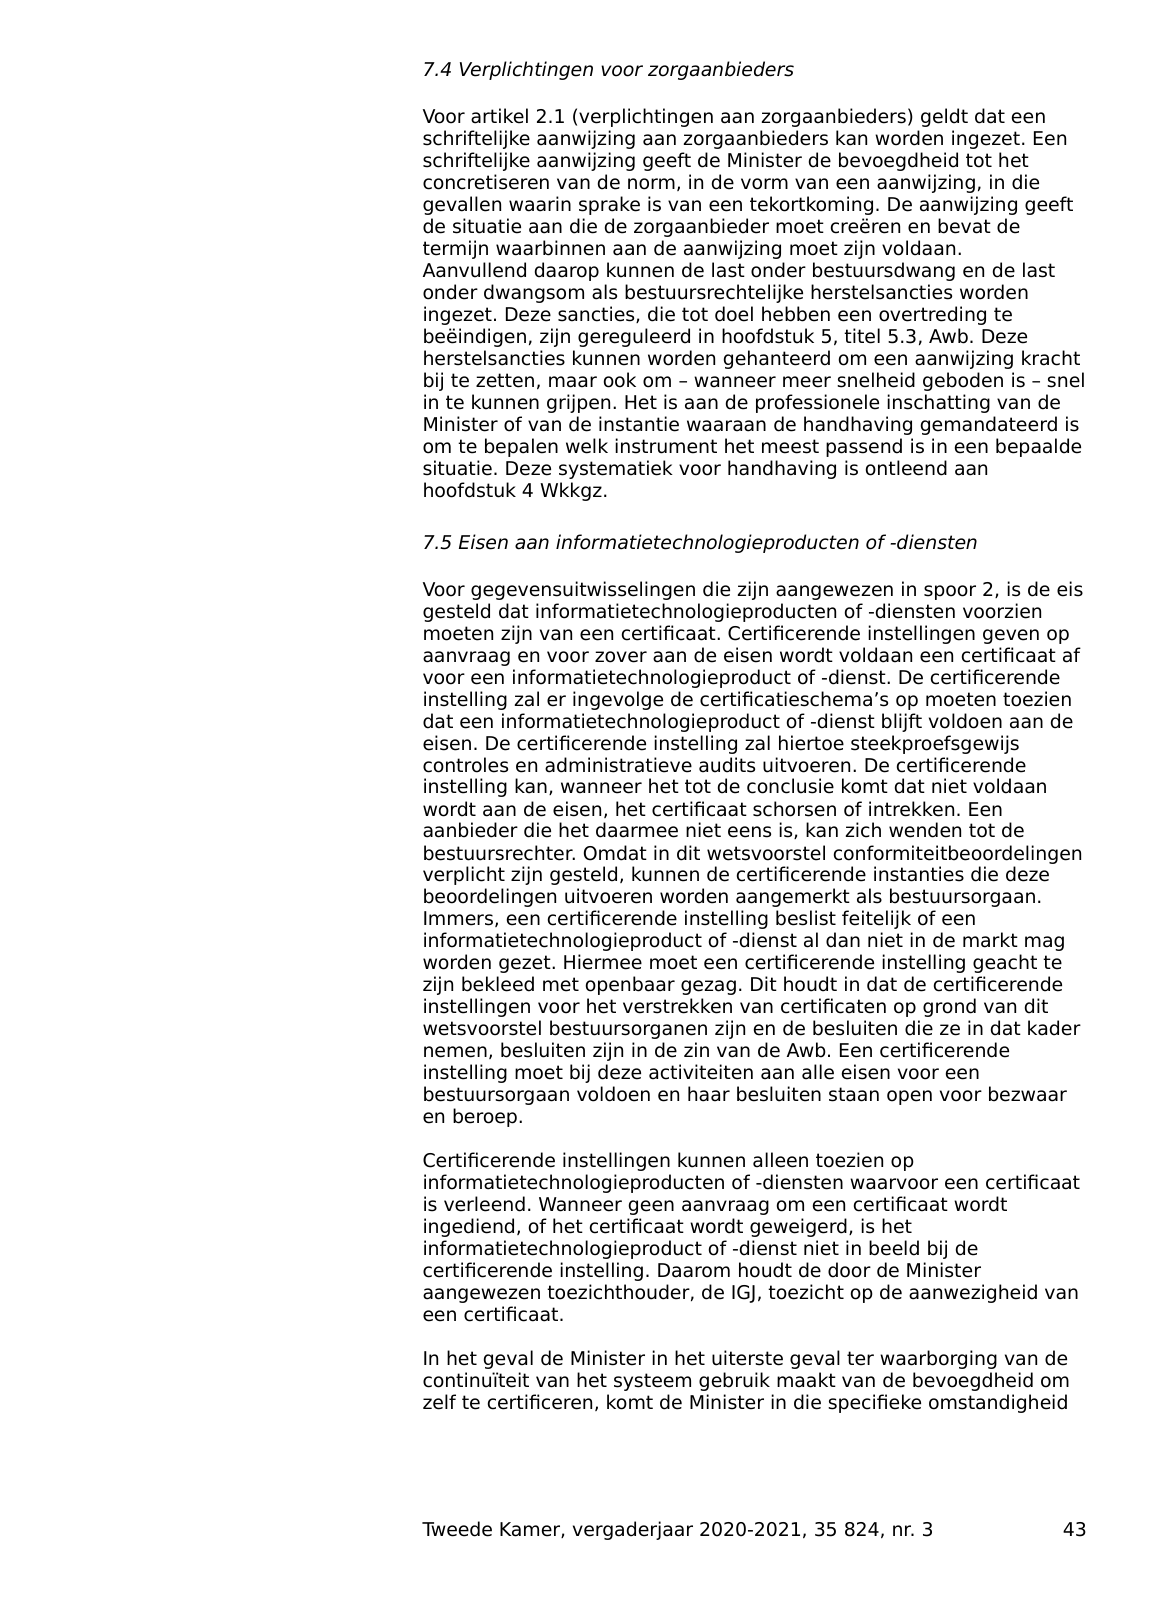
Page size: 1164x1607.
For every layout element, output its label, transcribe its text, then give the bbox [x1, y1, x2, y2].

text Certificerende instellingen kunnen alleen toezien op informatietechnologieproducten of -diensten waarvoor een certificaat is verleend. Wanneer geen aanvraag om een certificaat wordt ingediend, of het certificaat wordt geweigerd, is het informatietechnologieproduct of -dienst niet in beeld bij de certificerende instelling. Daarom houdt de door de Minister aangewezen toezichthouder, de IGJ, toezicht op de aanwezigheid van een certificaat. [422, 1150, 1087, 1326]
text In het geval de Minister in het uiterste geval ter waarborging van de continuïteit van het systeem gebruik maakt van de bevoegdheid om zelf te certificeren, komt de Minister in die specifieke omstandigheid [422, 1348, 1087, 1414]
subtitle 7.4 Verplichtingen voor zorgaanbieders [422, 59, 1087, 81]
text Voor artikel 2.1 (verplichtingen aan zorgaanbieders) geldt dat een schriftelijke aanwijzing aan zorgaanbieders kan worden ingezet. Een schriftelijke aanwijzing geeft de Minister de bevoegdheid tot het concretiseren van de norm, in de vorm van een aanwijzing, in die gevallen waarin sprake is van een tekortkoming. De aanwijzing geeft de situatie aan die de zorgaanbieder moet creëren en bevat de termijn waarbinnen aan de aanwijzing moet zijn voldaan. [422, 106, 1087, 260]
subtitle 7.5 Eisen aan informatietechnologieproducten of -diensten [422, 532, 1087, 554]
text Voor gegevensuitwisselingen die zijn aangewezen in spoor 2, is de eis gesteld dat informatietechnologieproducten of -diensten voorzien moeten zijn van een certificaat. Certificerende instellingen geven op aanvraag en voor zover aan de eisen wordt voldaan een certificaat af voor een informatietechnologieproduct of -dienst. De certificerende instelling zal er ingevolge de certificatieschema’s op moeten toezien dat een informatietechnologieproduct of -dienst blijft voldoen aan de eisen. De certificerende instelling zal hiertoe steekproefsgewijs controles en administratieve audits uitvoeren. De certificerende instelling kan, wanneer het tot de conclusie komt dat niet voldaan wordt aan de eisen, het certificaat schorsen of intrekken. Een aanbieder die het daarmee niet eens is, kan zich wenden tot de bestuursrechter. Omdat in dit wetsvoorstel conformiteitbeoordelingen verplicht zijn gesteld, kunnen de certificerende instanties die deze beoordelingen uitvoeren worden aangemerkt als bestuursorgaan. Immers, een certificerende instelling beslist feitelijk of een informatietechnologieproduct of -dienst al dan niet in de markt mag worden gezet. Hiermee moet een certificerende instelling geacht te zijn bekleed met openbaar gezag. Dit houdt in dat de certificerende instellingen voor het verstrekken van certificaten op grond van dit wetsvoorstel bestuursorganen zijn en de besluiten die ze in dat kader nemen, besluiten zijn in de zin van de Awb. Een certificerende instelling moet bij deze activiteiten aan alle eisen voor een bestuursorgaan voldoen en haar besluiten staan open voor bezwaar en beroep. [422, 579, 1087, 1128]
text Aanvullend daarop kunnen de last onder bestuursdwang en de last onder dwangsom als bestuursrechtelijke herstelsancties worden ingezet. Deze sancties, die tot doel hebben een overtreding te beëindigen, zijn gereguleerd in hoofdstuk 5, titel 5.3, Awb. Deze herstelsancties kunnen worden gehanteerd om een aanwijzing kracht bij te zetten, maar ook om – wanneer meer snelheid geboden is – snel in te kunnen grijpen. Het is aan de professionele inschatting van de Minister of van de instantie waaraan de handhaving gemandateerd is om te bepalen welk instrument het meest passend is in een bepaalde situatie. Deze systematiek voor handhaving is ontleend aan hoofdstuk 4 Wkkgz. [422, 260, 1087, 502]
